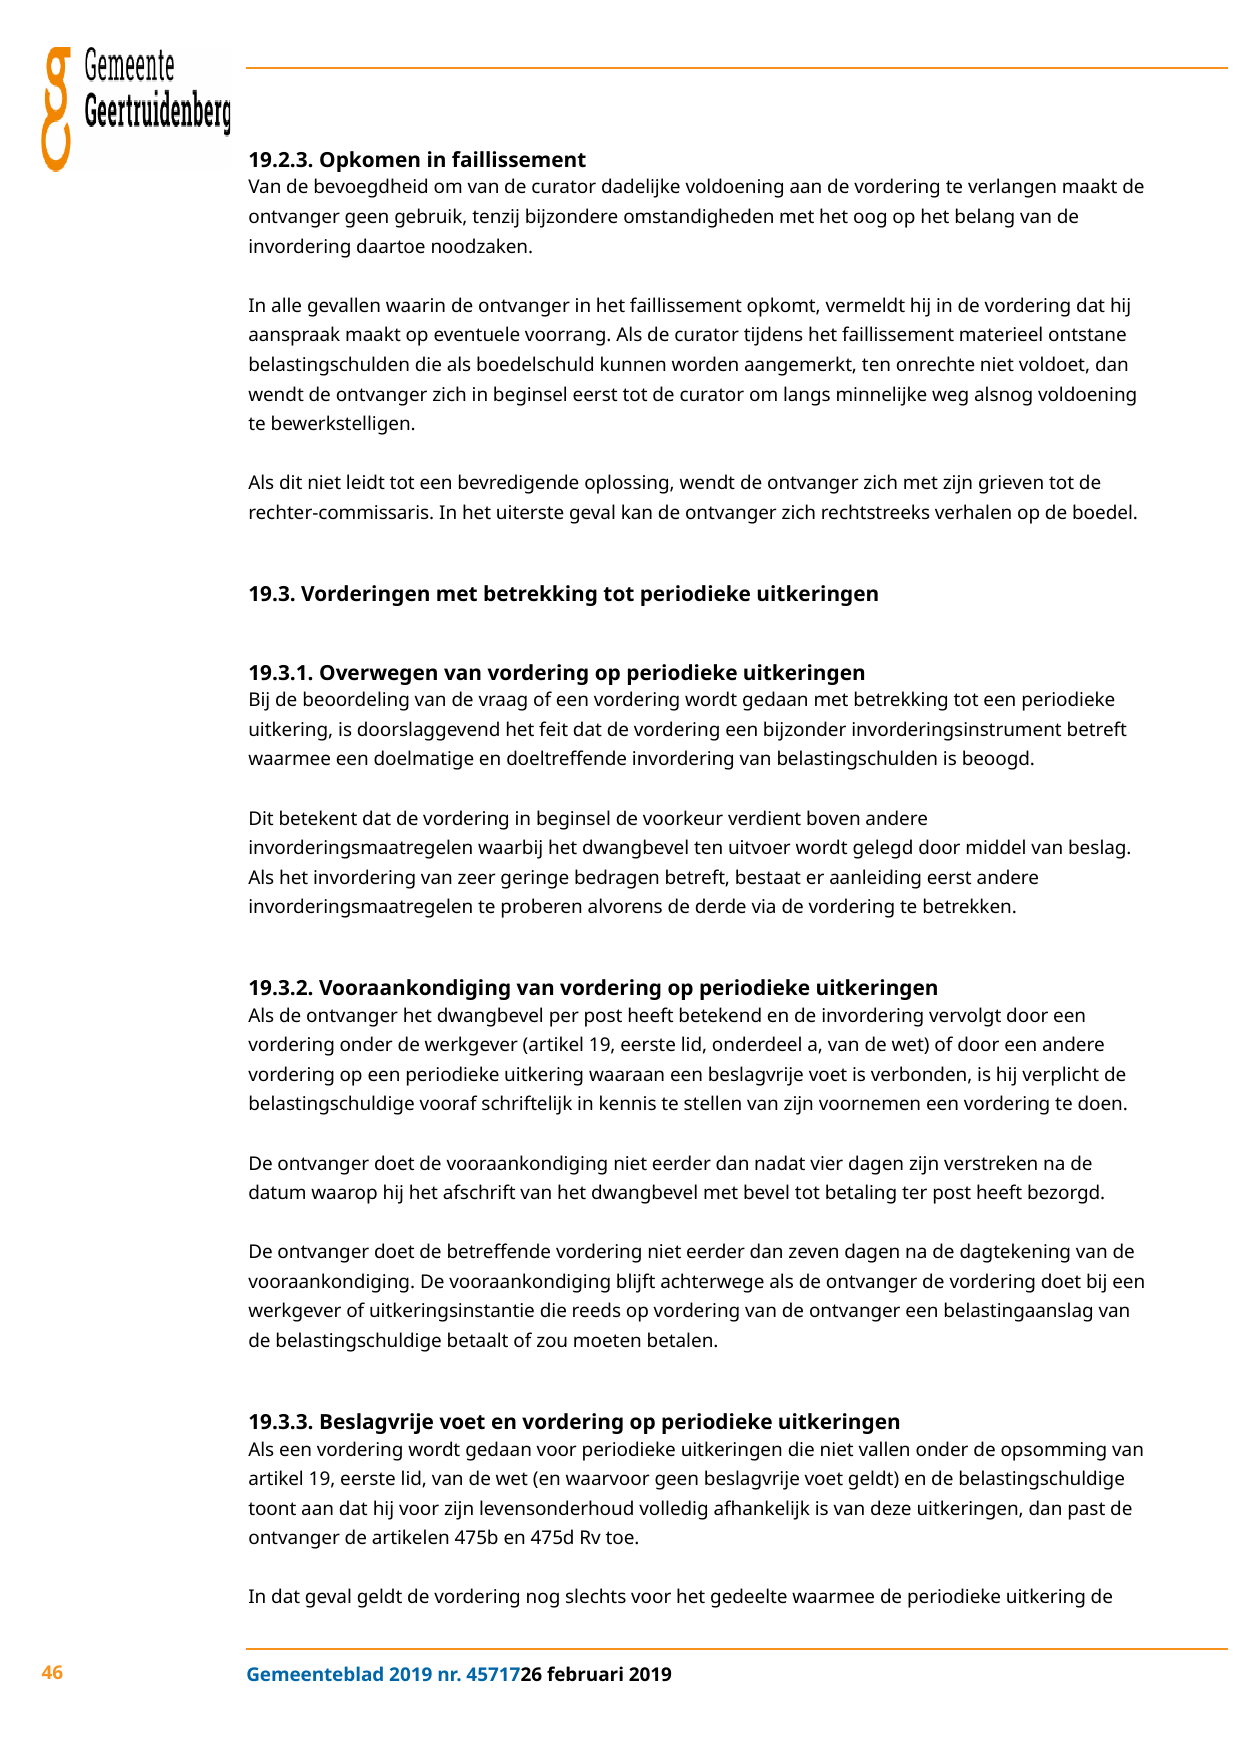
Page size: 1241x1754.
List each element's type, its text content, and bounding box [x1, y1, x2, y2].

text Van de bevoegdheid om van de curator dadelijke voldoening aan de vordering te verlangen maakt de ontvanger geen gebruik, tenzij bijzondere omstandigheden met het oog op het belang van de invordering daartoe noodzaken. [248, 174, 1152, 258]
text 19.3.1. Overwegen van vordering op periodieke uitkeringen [248, 658, 1152, 686]
text 19.3.2. Vooraankondiging van vordering op periodieke uitkeringen [248, 973, 1152, 1002]
text De ontvanger doet de vooraankondiging niet eerder dan nadat vier dagen zijn verstreken na de datum waarop hij het afschrift van het dwangbevel met bevel tot betaling ter post heeft bezorgd. [248, 1150, 1152, 1205]
text De ontvanger doet de betreffende vordering niet eerder dan zeven dagen na de dagtekening van de vooraankondiging. De vooraankondiging blijft achterwege als de ontvanger de vordering doet bij een werkgever of uitkeringsinstantie die reeds op vordering van de ontvanger een belastingaanslag van de belastingschuldige betaalt of zou moeten betalen. [248, 1238, 1152, 1353]
text 19.3. Vorderingen met betrekking tot periodieke uitkeringen [248, 579, 1152, 607]
text In dat geval geldt de vordering nog slechts voor het gedeelte waarmee de periodieke uitkering de [248, 1584, 1152, 1609]
text In alle gevallen waarin de ontvanger in het faillissement opkomt, vermeldt hij in de vordering dat hij aanspraak maakt op eventuele voorrang. Als de curator tijdens het faillissement materieel ontstane belastingschulden die als boedelschuld kunnen worden aangemerkt, ten onrechte niet voldoet, dan wendt de ontvanger zich in beginsel eerst tot de curator om langs minnelijke weg alsnog voldoening te bewerkstelligen. [248, 292, 1152, 436]
text Bij de beoordeling van de vraag of een vordering wordt gedaan met betrekking tot een periodieke uitkering, is doorslaggevend het feit dat de vordering een bijzonder invorderingsinstrument betreft waarmee een doelmatige en doeltreffende invordering van belastingschulden is beoogd. [248, 686, 1152, 771]
text 19.3.3. Beslagvrije voet en vordering op periodieke uitkeringen [248, 1407, 1152, 1436]
text Dit betekent dat de vordering in beginsel de voorkeur verdient boven andere invorderingsmaatregelen waarbij het dwangbevel ten uitvoer wordt gelegd door middel van beslag. Als het invordering van zeer geringe bedragen betreft, bestaat er aanleiding eerst andere invorderingsmaatregelen te proberen alvorens de derde via de vordering te betrekken. [248, 805, 1152, 919]
text Als dit niet leidt tot een bevredigende oplossing, wendt de ontvanger zich met zijn grieven tot de rechter-commissaris. In het uiterste geval kan de ontvanger zich rechtstreeks verhalen op de boedel. [248, 469, 1152, 525]
picture [41, 47, 231, 172]
text 19.2.3. Opkomen in faillissement [248, 145, 1152, 174]
text Als een vordering wordt gedaan voor periodieke uitkeringen die niet vallen onder de opsomming van artikel 19, eerste lid, van de wet (en waarvoor geen beslagvrije voet geldt) en de belastingschuldige toont aan dat hij voor zijn levensonderhoud volledig afhankelijk is van deze uitkeringen, dan past de ontvanger de artikelen 475b en 475d Rv toe. [248, 1436, 1152, 1550]
text Als de ontvanger het dwangbevel per post heeft betekend en de invordering vervolgt door een vordering onder de werkgever (artikel 19, eerste lid, onderdeel a, van de wet) of door een andere vordering op een periodieke uitkering waaraan een beslagvrije voet is verbonden, is hij verplicht de belastingschuldige vooraf schriftelijk in kennis te stellen van zijn voornemen een vordering te doen. [248, 1002, 1152, 1116]
